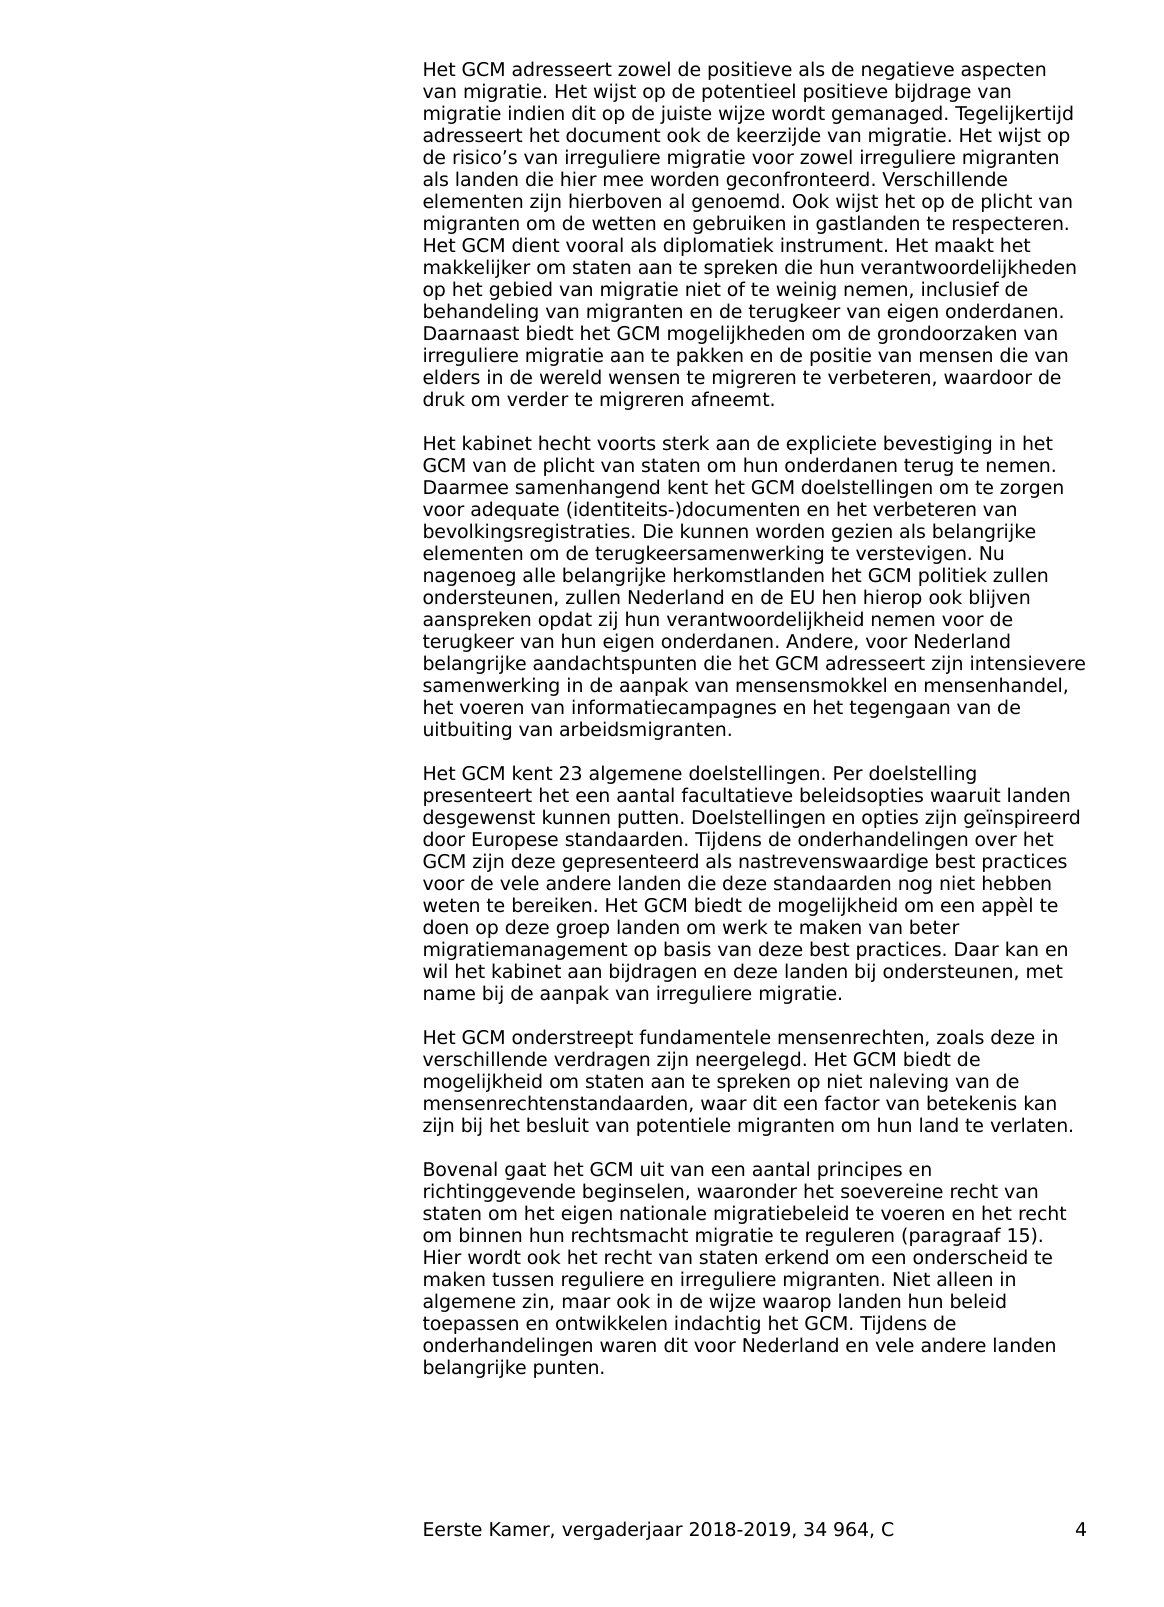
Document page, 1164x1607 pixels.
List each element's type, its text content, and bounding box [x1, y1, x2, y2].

text Het GCM onderstreept fundamentele mensenrechten, zoals deze in verschillende verdragen zijn neergelegd. Het GCM biedt de mogelijkheid om staten aan te spreken op niet naleving van de mensenrechtenstandaarden, waar dit een factor van betekenis kan zijn bij het besluit van potentiele migranten om hun land te verlaten. [422, 1027, 1087, 1137]
text Het GCM adresseert zowel de positieve als de negatieve aspecten van migratie. Het wijst op de potentieel positieve bijdrage van migratie indien dit op de juiste wijze wordt gemanaged. Tegelijkertijd adresseert het document ook de keerzijde van migratie. Het wijst op de risico’s van irreguliere migratie voor zowel irreguliere migranten als landen die hier mee worden geconfronteerd. Verschillende elementen zijn hierboven al genoemd. Ook wijst het op de plicht van migranten om de wetten en gebruiken in gastlanden te respecteren. [422, 59, 1087, 235]
text Het kabinet hecht voorts sterk aan de expliciete bevestiging in het GCM van de plicht van staten om hun onderdanen terug te nemen. Daarmee samenhangend kent het GCM doelstellingen om te zorgen voor adequate (identiteits-)documenten en het verbeteren van bevolkingsregistraties. Die kunnen worden gezien als belangrijke elementen om de terugkeersamenwerking te verstevigen. Nu nagenoeg alle belangrijke herkomstlanden het GCM politiek zullen ondersteunen, zullen Nederland en de EU hen hierop ook blijven aanspreken opdat zij hun verantwoordelijkheid nemen voor de terugkeer van hun eigen onderdanen. Andere, voor Nederland belangrijke aandachtspunten die het GCM adresseert zijn intensievere samenwerking in de aanpak van mensensmokkel en mensenhandel, het voeren van informatiecampagnes en het tegengaan van de uitbuiting van arbeidsmigranten. [422, 433, 1087, 741]
text Bovenal gaat het GCM uit van een aantal principes en richtinggevende beginselen, waaronder het soevereine recht van staten om het eigen nationale migratiebeleid te voeren en het recht om binnen hun rechtsmacht migratie te reguleren (paragraaf 15). Hier wordt ook het recht van staten erkend om een onderscheid te maken tussen reguliere en irreguliere migranten. Niet alleen in algemene zin, maar ook in de wijze waarop landen hun beleid toepassen en ontwikkelen indachtig het GCM. Tijdens de onderhandelingen waren dit voor Nederland en vele andere landen belangrijke punten. [422, 1159, 1087, 1379]
text Het GCM kent 23 algemene doelstellingen. Per doelstelling presenteert het een aantal facultatieve beleidsopties waaruit landen desgewenst kunnen putten. Doelstellingen en opties zijn geïnspireerd door Europese standaarden. Tijdens de onderhandelingen over het GCM zijn deze gepresenteerd als nastrevenswaardige best practices voor de vele andere landen die deze standaarden nog niet hebben weten te bereiken. Het GCM biedt de mogelijkheid om een appèl te doen op deze groep landen om werk te maken van beter migratiemanagement op basis van deze best practices. Daar kan en wil het kabinet aan bijdragen en deze landen bij ondersteunen, met name bij de aanpak van irreguliere migratie. [422, 763, 1087, 1004]
text Het GCM dient vooral als diplomatiek instrument. Het maakt het makkelijker om staten aan te spreken die hun verantwoordelijkheden op het gebied van migratie niet of te weinig nemen, inclusief de behandeling van migranten en de terugkeer van eigen onderdanen. Daarnaast biedt het GCM mogelijkheden om de grondoorzaken van irreguliere migratie aan te pakken en de positie van mensen die van elders in de wereld wensen te migreren te verbeteren, waardoor de druk om verder te migreren afneemt. [422, 235, 1087, 411]
